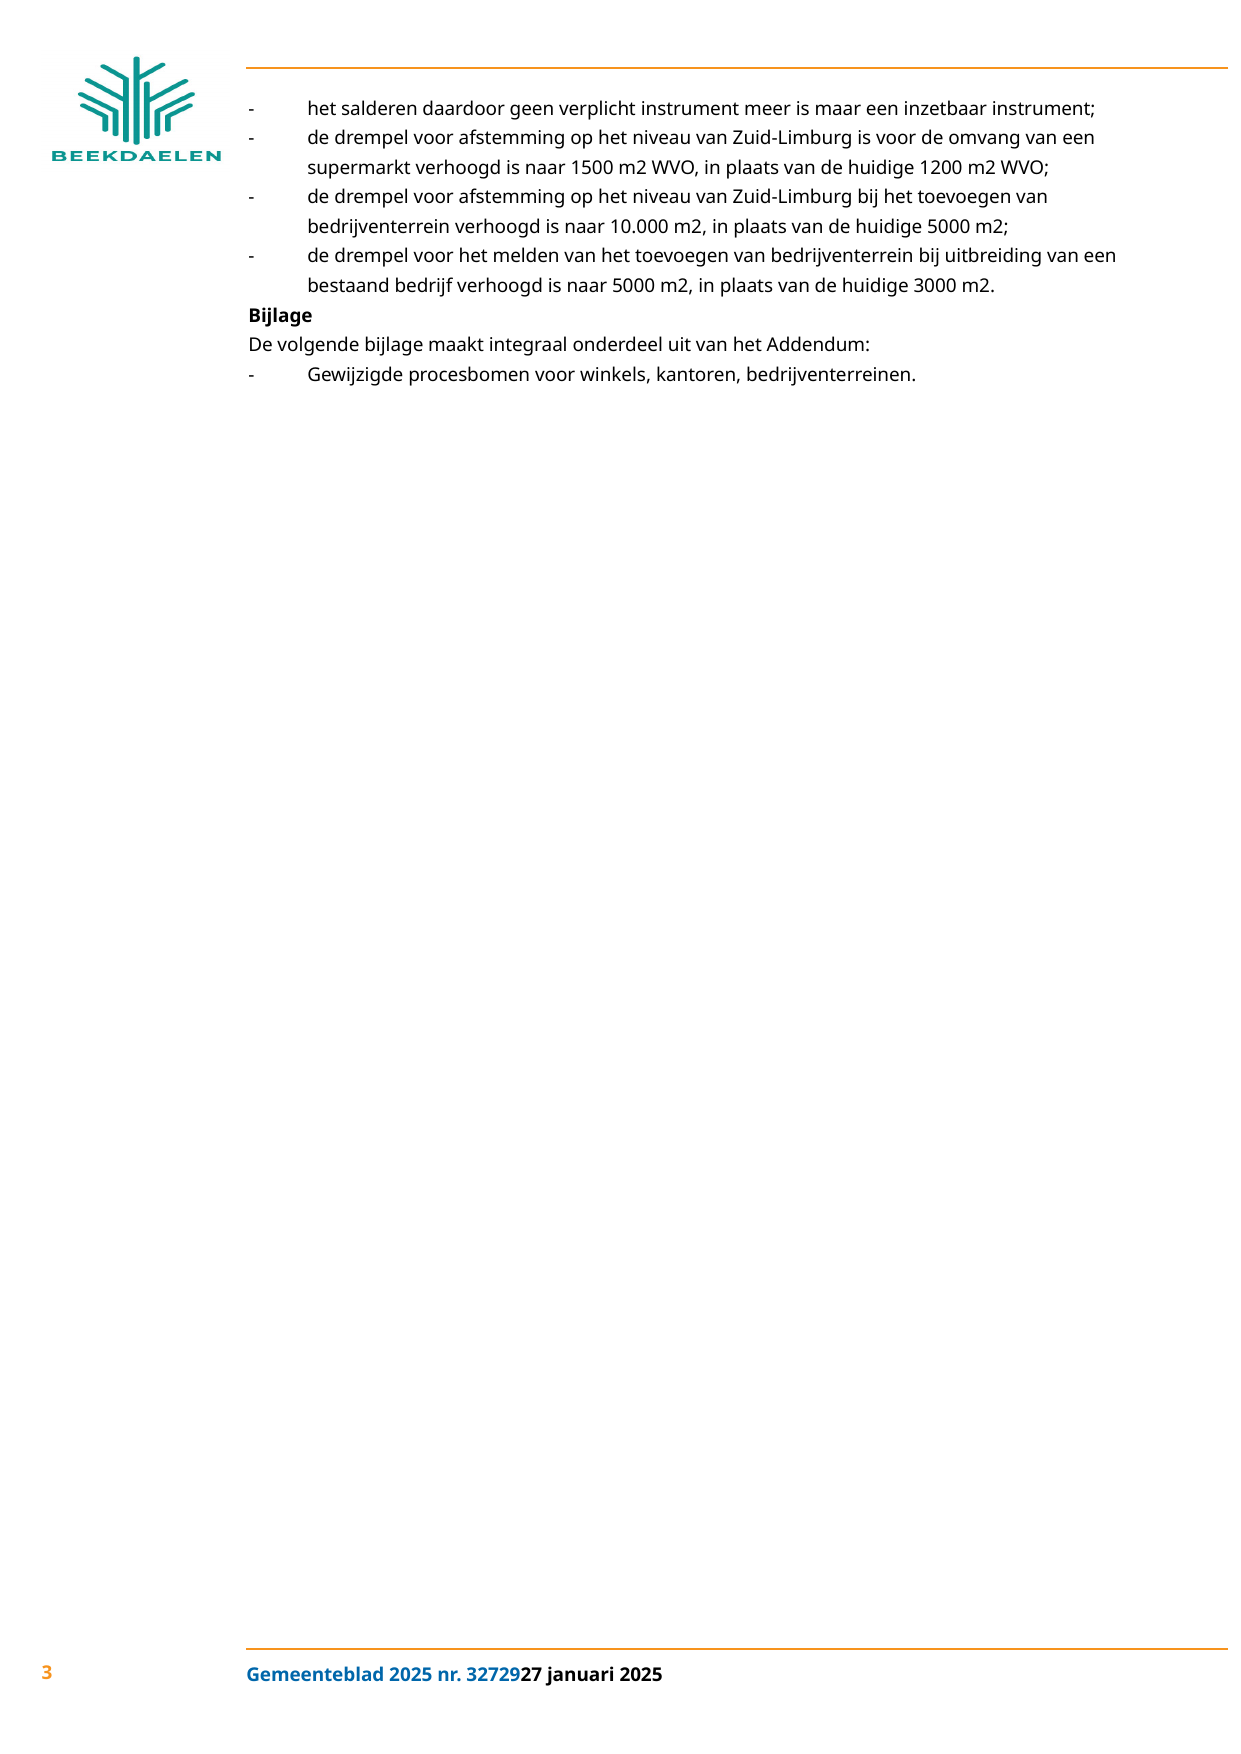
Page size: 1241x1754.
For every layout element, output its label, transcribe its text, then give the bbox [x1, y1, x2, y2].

list de drempel voor afstemming op het niveau van Zuid-Limburg bij het toevoegen van bedrijventerrein verhoogd is naar 10.000 m2, in plaats van de huidige 5000 m2; [248, 183, 1152, 239]
list de drempel voor het melden van het toevoegen van bedrijventerrein bij uitbreiding van een bestaand bedrijf verhoogd is naar 5000 m2, in plaats van de huidige 3000 m2. [248, 243, 1152, 298]
picture [41, 47, 231, 172]
list Gewijzigde procesbomen voor winkels, kantoren, bedrijventerreinen. [248, 361, 1152, 387]
text Bijlage [248, 302, 1152, 328]
list de drempel voor afstemming op het niveau van Zuid-Limburg is voor de omvang van een supermarkt verhoogd is naar 1500 m2 WVO, in plaats van de huidige 1200 m2 WVO; [248, 124, 1152, 180]
text De volgende bijlage maakt integraal onderdeel uit van het Addendum: [248, 331, 1152, 357]
list het salderen daardoor geen verplicht instrument meer is maar een inzetbaar instrument; [248, 95, 1152, 121]
